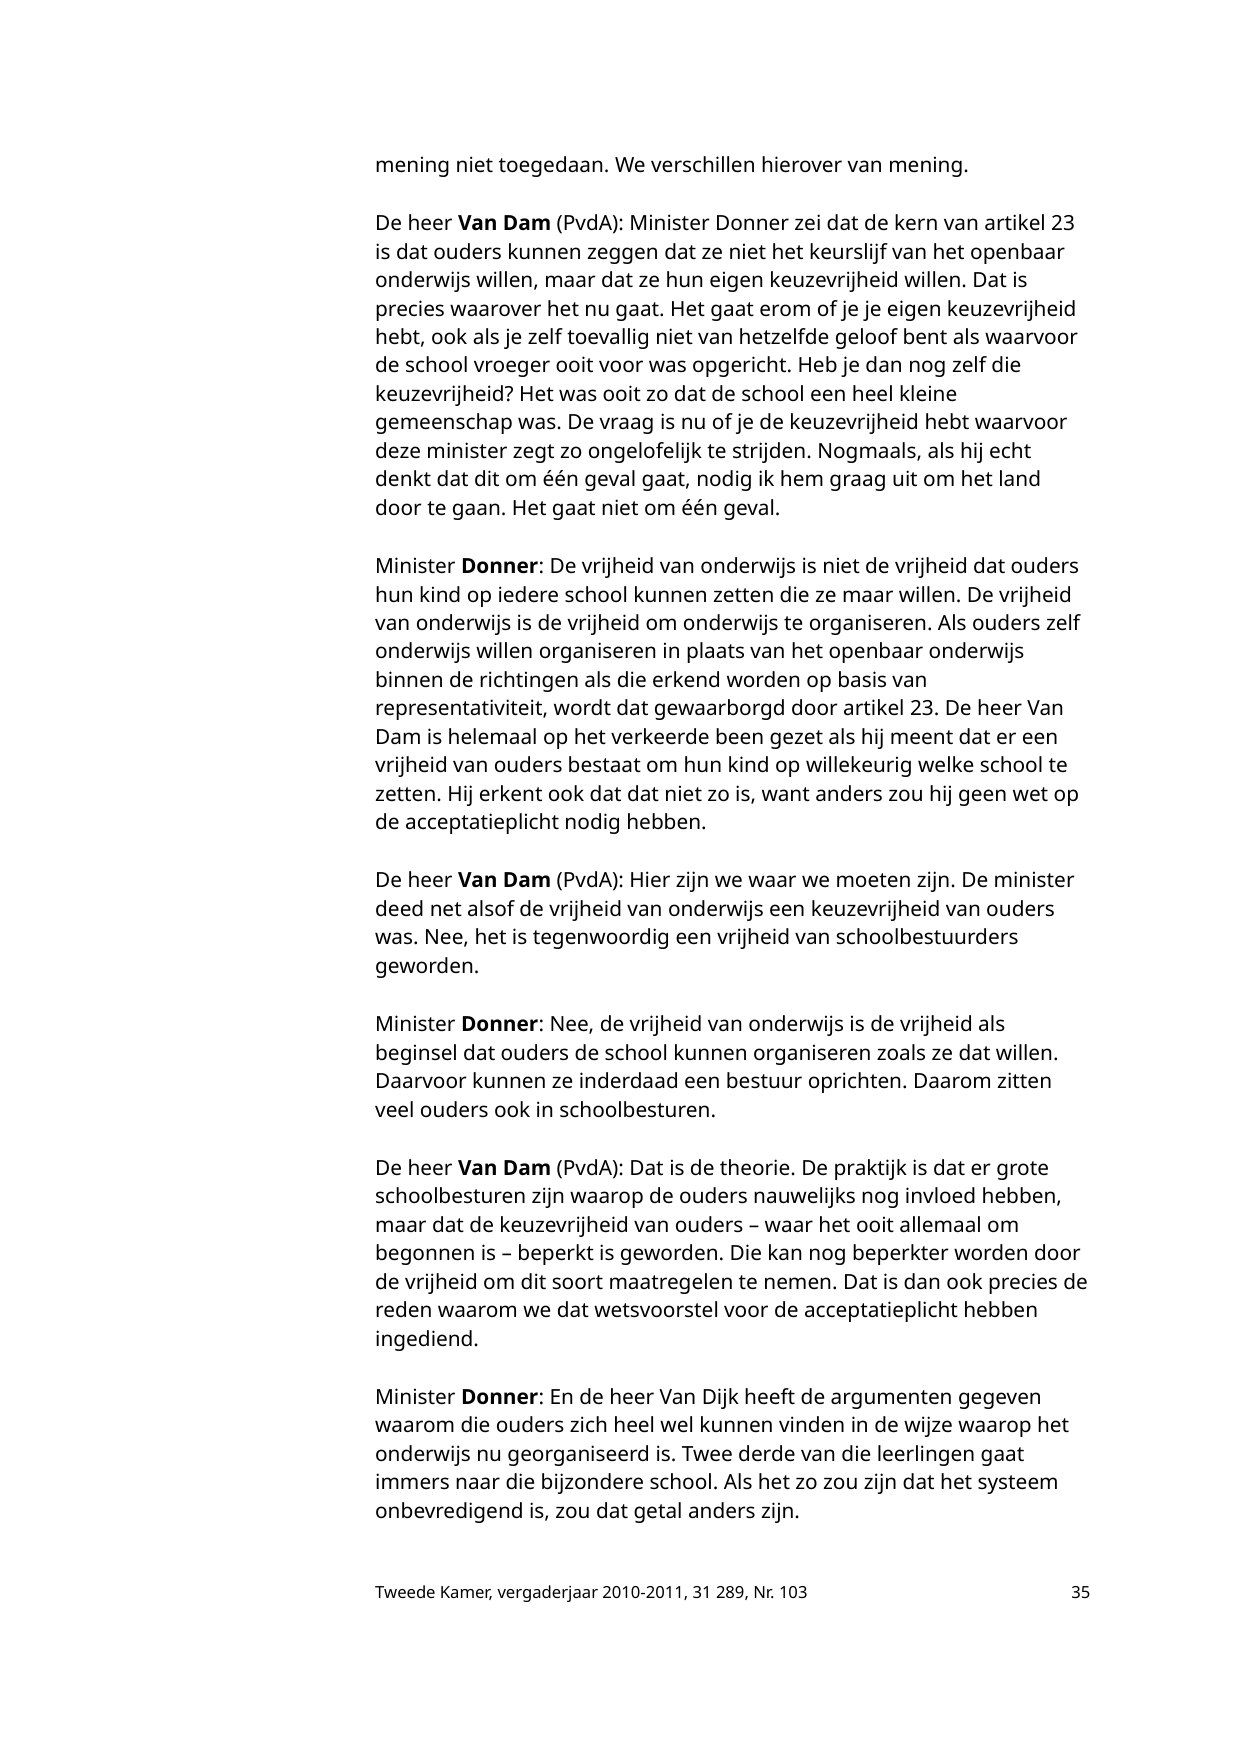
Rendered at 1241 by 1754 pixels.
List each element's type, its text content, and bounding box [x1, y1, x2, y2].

text Minister Donner: En de heer Van Dijk heeft de argumenten gegeven waarom die ouders zich heel wel kunnen vinden in de wijze waarop het onderwijs nu georganiseerd is. Twee derde van die leerlingen gaat immers naar die bijzondere school. Als het zo zou zijn dat het systeem onbevredigend is, zou dat getal anders zijn. [375, 1382, 1090, 1524]
text De heer Van Dam (PvdA): Minister Donner zei dat de kern van artikel 23 is dat ouders kunnen zeggen dat ze niet het keurslijf van het openbaar onderwijs willen, maar dat ze hun eigen keuzevrijheid willen. Dat is precies waarover het nu gaat. Het gaat erom of je je eigen keuzevrijheid hebt, ook als je zelf toevallig niet van hetzelfde geloof bent als waarvoor de school vroeger ooit voor was opgericht. Heb je dan nog zelf die keuzevrijheid? Het was ooit zo dat de school een heel kleine gemeenschap was. De vraag is nu of je de keuzevrijheid hebt waarvoor deze minister zegt zo ongelofelijk te strijden. Nogmaals, als hij echt denkt dat dit om één geval gaat, nodig ik hem graag uit om het land door te gaan. Het gaat niet om één geval. [375, 208, 1090, 521]
text Minister Donner: Nee, de vrijheid van onderwijs is de vrijheid als beginsel dat ouders de school kunnen organiseren zoals ze dat willen. Daarvoor kunnen ze inderdaad een bestuur oprichten. Daarom zitten veel ouders ook in schoolbesturen. [375, 1009, 1090, 1123]
text De heer Van Dam (PvdA): Dat is de theorie. De praktijk is dat er grote schoolbesturen zijn waarop de ouders nauwelijks nog invloed hebben, maar dat de keuzevrijheid van ouders – waar het ooit allemaal om begonnen is – beperkt is geworden. Die kan nog beperkter worden door de vrijheid om dit soort maatregelen te nemen. Dat is dan ook precies de reden waarom we dat wetsvoorstel voor de acceptatieplicht hebben ingediend. [375, 1153, 1090, 1352]
text Minister Donner: De vrijheid van onderwijs is niet de vrijheid dat ouders hun kind op iedere school kunnen zetten die ze maar willen. De vrijheid van onderwijs is de vrijheid om onderwijs te organiseren. Als ouders zelf onderwijs willen organiseren in plaats van het openbaar onderwijs binnen de richtingen als die erkend worden op basis van representativiteit, wordt dat gewaarborgd door artikel 23. De heer Van Dam is helemaal op het verkeerde been gezet als hij meent dat er een vrijheid van ouders bestaat om hun kind op willekeurig welke school te zetten. Hij erkent ook dat dat niet zo is, want anders zou hij geen wet op de acceptatieplicht nodig hebben. [375, 551, 1090, 836]
text De heer Van Dam (PvdA): Hier zijn we waar we moeten zijn. De minister deed net alsof de vrijheid van onderwijs een keuzevrijheid van ouders was. Nee, het is tegenwoordig een vrijheid van schoolbestuurders geworden. [375, 866, 1090, 979]
text mening niet toegedaan. We verschillen hierover van mening. [375, 150, 1090, 178]
